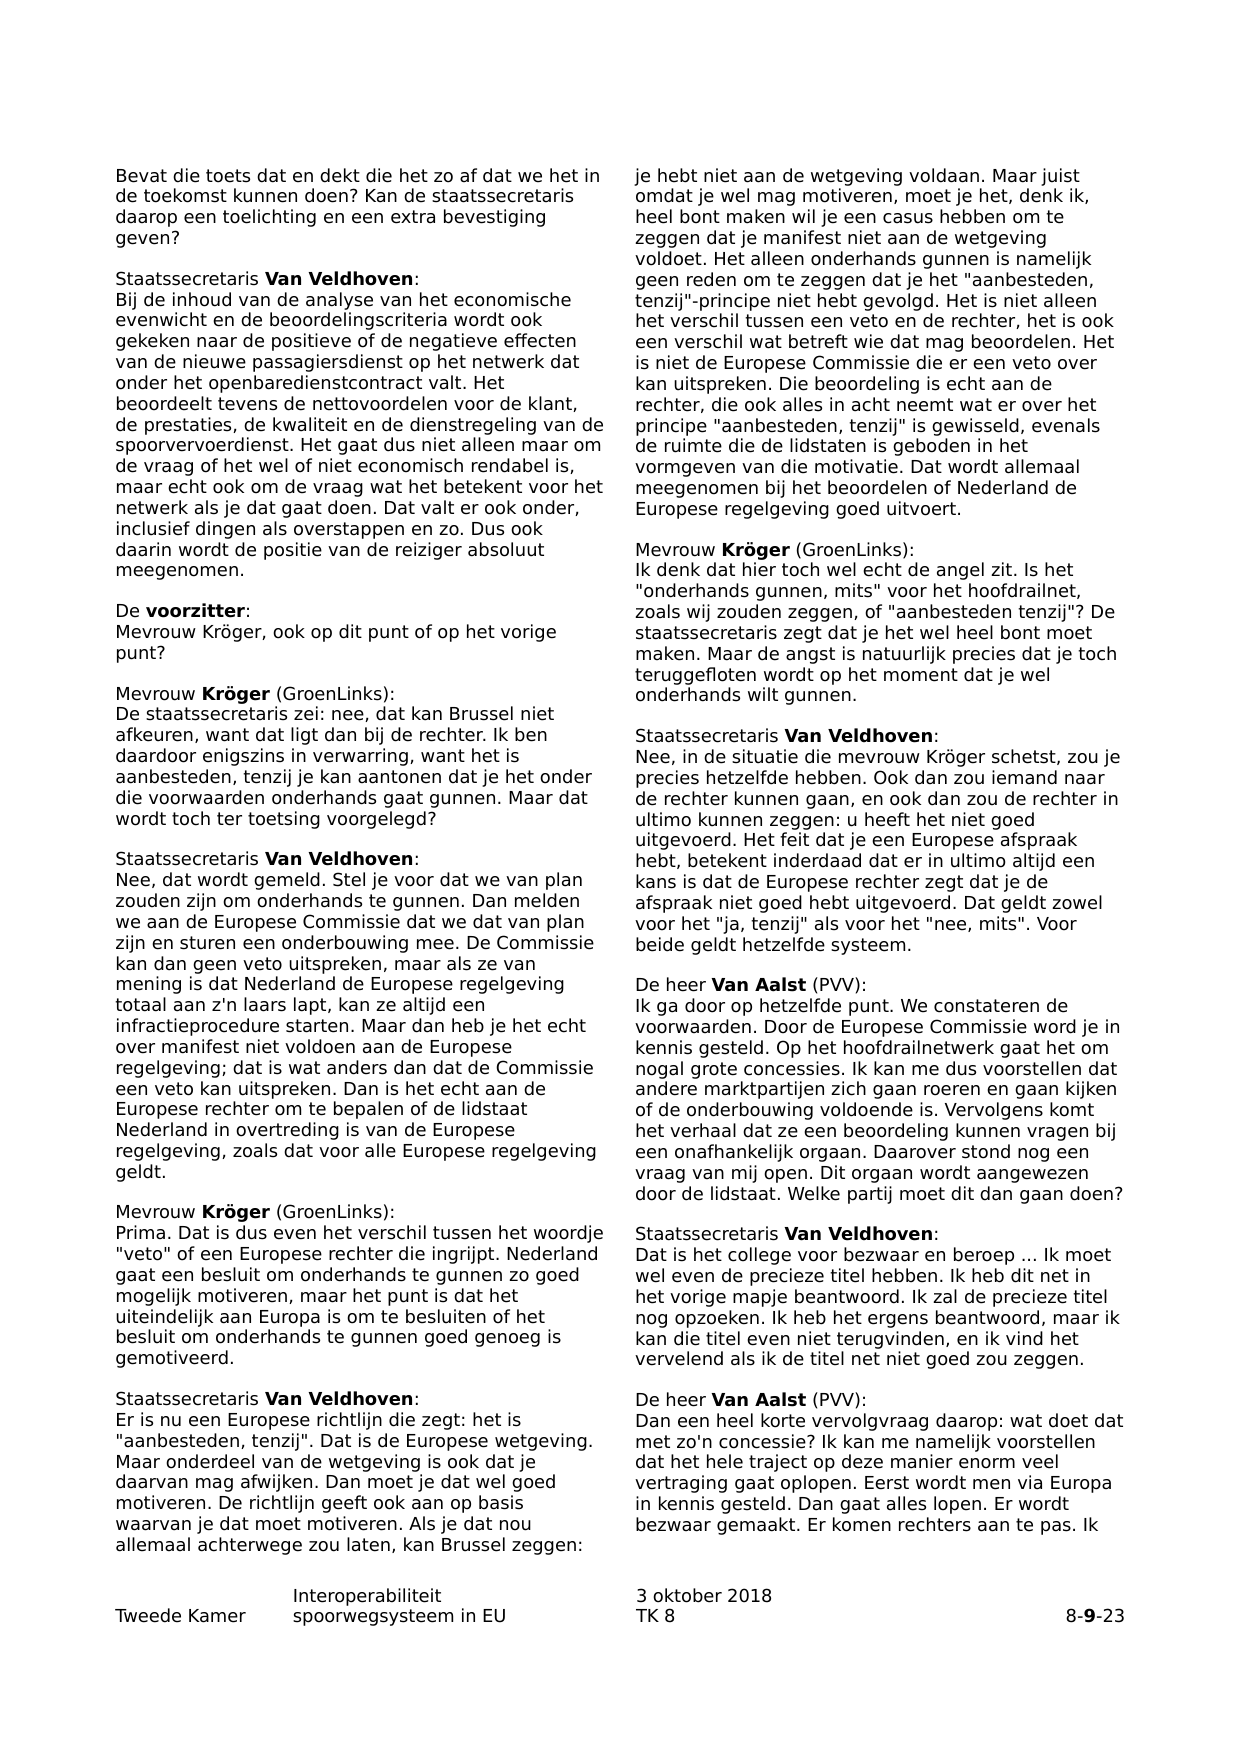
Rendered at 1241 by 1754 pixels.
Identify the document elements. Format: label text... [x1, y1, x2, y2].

text Bevat die toets dat en dekt die het zo af dat we het in de toekomst kunnen doen? Kan de staatssecretaris daarop een toelichting en een extra bevestiging geven? [115, 165, 605, 249]
text De heer Van Aalst (PVV): [635, 975, 1125, 996]
text De voorzitter: [115, 601, 605, 622]
text Er is nu een Europese richtlijn die zegt: het is "aanbesteden, tenzij". Dat is de Europese wetgeving. Maar onderdeel van de wetgeving is ook dat je daarvan mag afwijken. Dan moet je dat wel goed motiveren. De richtlijn geeft ook aan op basis waarvan je dat moet motiveren. Als je dat nou allemaal achterwege zou laten, kan Brussel zeggen: [115, 1410, 605, 1556]
text Prima. Dat is dus even het verschil tussen het woordje "veto" of een Europese rechter die ingrijpt. Nederland gaat een besluit om onderhands te gunnen zo goed mogelijk motiveren, maar het punt is dat het uiteindelijk aan Europa is om te besluiten of het besluit om onderhands te gunnen goed genoeg is gemotiveerd. [115, 1223, 605, 1369]
text Mevrouw Kröger (GroenLinks): [635, 539, 1125, 560]
text Staatssecretaris Van Veldhoven: [115, 269, 605, 289]
text Staatssecretaris Van Veldhoven: [635, 1224, 1125, 1245]
text Staatssecretaris Van Veldhoven: [635, 726, 1125, 747]
text Mevrouw Kröger (GroenLinks): [115, 1202, 605, 1223]
text Staatssecretaris Van Veldhoven: [115, 849, 605, 870]
text je hebt niet aan de wetgeving voldaan. Maar juist omdat je wel mag motiveren, moet je het, denk ik, heel bont maken wil je een casus hebben om te zeggen dat je manifest niet aan de wetgeving voldoet. Het alleen onderhands gunnen is namelijk geen reden om te zeggen dat je het "aanbesteden, tenzij"-principe niet hebt gevolgd. Het is niet alleen het verschil tussen een veto en de rechter, het is ook een verschil wat betreft wie dat mag beoordelen. Het is niet de Europese Commissie die er een veto over kan uitspreken. Die beoordeling is echt aan de rechter, die ook alles in acht neemt wat er over het principe "aanbesteden, tenzij" is gewisseld, evenals de ruimte die de lidstaten is geboden in het vormgeven van die motivatie. Dat wordt allemaal meegenomen bij het beoordelen of Nederland de Europese regelgeving goed uitvoert. [635, 165, 1125, 519]
text Bij de inhoud van de analyse van het economische evenwicht en de beoordelingscriteria wordt ook gekeken naar de positieve of de negatieve effecten van de nieuwe passagiersdienst op het netwerk dat onder het openbaredienstcontract valt. Het beoordeelt tevens de nettovoordelen voor de klant, de prestaties, de kwaliteit en de dienstregeling van de spoorvervoerdienst. Het gaat dus niet alleen maar om de vraag of het wel of niet economisch rendabel is, maar echt ook om de vraag wat het betekent voor het netwerk als je dat gaat doen. Dat valt er ook onder, inclusief dingen als overstappen en zo. Dus ook daarin wordt de positie van de reiziger absoluut meegenomen. [115, 289, 605, 581]
text De heer Van Aalst (PVV): [635, 1390, 1125, 1411]
text Mevrouw Kröger, ook op dit punt of op het vorige punt? [115, 622, 605, 663]
text Ik ga door op hetzelfde punt. We constateren de voorwaarden. Door de Europese Commissie word je in kennis gesteld. Op het hoofdrailnetwerk gaat het om nogal grote concessies. Ik kan me dus voorstellen dat andere marktpartijen zich gaan roeren en gaan kijken of de onderbouwing voldoende is. Vervolgens komt het verhaal dat ze een beoordeling kunnen vragen bij een onafhankelijk orgaan. Daarover stond nog een vraag van mij open. Dit orgaan wordt aangewezen door de lidstaat. Welke partij moet dit dan gaan doen? [635, 996, 1125, 1204]
text Nee, in de situatie die mevrouw Kröger schetst, zou je precies hetzelfde hebben. Ook dan zou iemand naar de rechter kunnen gaan, en ook dan zou de rechter in ultimo kunnen zeggen: u heeft het niet goed uitgevoerd. Het feit dat je een Europese afspraak hebt, betekent inderdaad dat er in ultimo altijd een kans is dat de Europese rechter zegt dat je de afspraak niet goed hebt uitgevoerd. Dat geldt zowel voor het "ja, tenzij" als voor het "nee, mits". Voor beide geldt hetzelfde systeem. [635, 747, 1125, 955]
text Nee, dat wordt gemeld. Stel je voor dat we van plan zouden zijn om onderhands te gunnen. Dan melden we aan de Europese Commissie dat we dat van plan zijn en sturen een onderbouwing mee. De Commissie kan dan geen veto uitspreken, maar als ze van mening is dat Nederland de Europese regelgeving totaal aan z'n laars lapt, kan ze altijd een infractieprocedure starten. Maar dan heb je het echt over manifest niet voldoen aan de Europese regelgeving; dat is wat anders dan dat de Commissie een veto kan uitspreken. Dan is het echt aan de Europese rechter om te bepalen of de lidstaat Nederland in overtreding is van de Europese regelgeving, zoals dat voor alle Europese regelgeving geldt. [115, 870, 605, 1182]
text Dan een heel korte vervolgvraag daarop: wat doet dat met zo'n concessie? Ik kan me namelijk voorstellen dat het hele traject op deze manier enorm veel vertraging gaat oplopen. Eerst wordt men via Europa in kennis gesteld. Dan gaat alles lopen. Er wordt bezwaar gemaakt. Er komen rechters aan te pas. Ik [635, 1411, 1125, 1536]
text Staatssecretaris Van Veldhoven: [115, 1389, 605, 1410]
text Dat is het college voor bezwaar en beroep ... Ik moet wel even de precieze titel hebben. Ik heb dit net in het vorige mapje beantwoord. Ik zal de precieze titel nog opzoeken. Ik heb het ergens beantwoord, maar ik kan die titel even niet terugvinden, en ik vind het vervelend als ik de titel net niet goed zou zeggen. [635, 1245, 1125, 1370]
text Ik denk dat hier toch wel echt de angel zit. Is het "onderhands gunnen, mits" voor het hoofdrailnet, zoals wij zouden zeggen, of "aanbesteden tenzij"? De staatssecretaris zegt dat je het wel heel bont moet maken. Maar de angst is natuurlijk precies dat je toch teruggefloten wordt op het moment dat je wel onderhands wilt gunnen. [635, 560, 1125, 706]
text De staatssecretaris zei: nee, dat kan Brussel niet afkeuren, want dat ligt dan bij de rechter. Ik ben daardoor enigszins in verwarring, want het is aanbesteden, tenzij je kan aantonen dat je het onder die voorwaarden onderhands gaat gunnen. Maar dat wordt toch ter toetsing voorgelegd? [115, 704, 605, 829]
text Mevrouw Kröger (GroenLinks): [115, 683, 605, 704]
